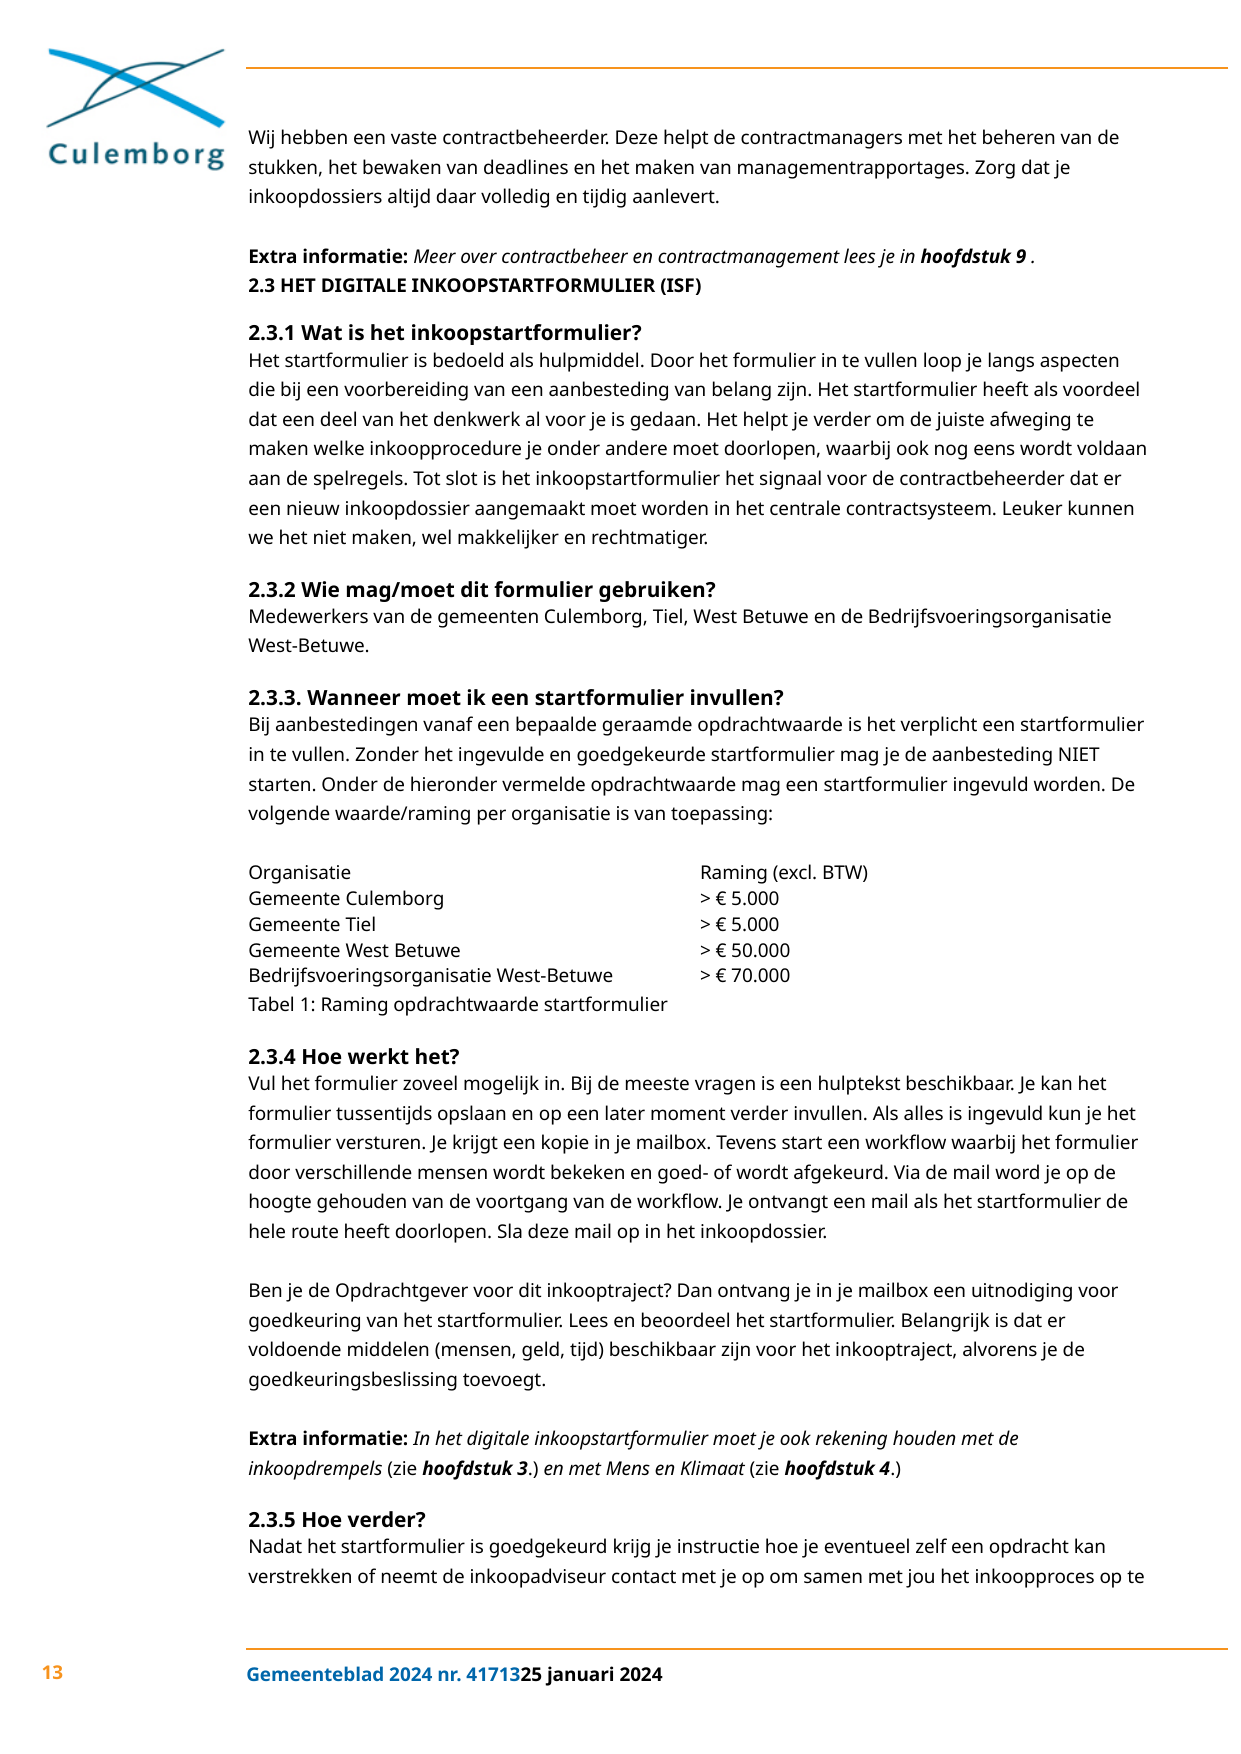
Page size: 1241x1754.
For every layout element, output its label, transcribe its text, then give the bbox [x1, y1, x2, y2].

table_cell Gemeente Tiel [248, 911, 700, 937]
text Tabel 1: Raming opdrachtwaarde startformulier [248, 991, 1152, 1017]
table_cell > € 5.000 [700, 885, 1152, 911]
table_cell Gemeente Culemborg [248, 885, 700, 911]
table_header Extra informatie: In het digitale inkoopstartformulier moet je ook rekening houden met de inkoopdrempels (zie hoofdstuk 3.) en met Mens en Klimaat (zie hoofdstuk 4.) [248, 1425, 1152, 1481]
text Ben je de Opdrachtgever voor dit inkooptraject? Dan ontvang je in je mailbox een uitnodiging voor goedkeuring van het startformulier. Lees en beoordeel het startformulier. Belangrijk is dat er voldoende middelen (mensen, geld, tijd) beschikbaar zijn voor het inkooptraject, alvorens je de goedkeuringsbeslissing toevoegt. [248, 1277, 1152, 1392]
table_header Raming (excl. BTW) [700, 860, 1152, 885]
table_cell > € 50.000 [700, 937, 1152, 962]
text 2.3.3. Wanneer moet ik een startformulier invullen? [248, 683, 1152, 712]
text Wij hebben een vaste contractbeheerder. Deze helpt de contractmanagers met het beheren van de stukken, het bewaken van deadlines en het maken van managementrapportages. Zorg dat je inkoopdossiers altijd daar volledig en tijdig aanlevert. [248, 124, 1152, 209]
table_cell > € 70.000 [700, 963, 1152, 988]
text Bij aanbestedingen vanaf een bepaalde geraamde opdrachtwaarde is het verplicht een startformulier in te vullen. Zonder het ingevulde en goedgekeurde startformulier mag je de aanbesteding NIET starten. Onder de hieronder vermelde opdrachtwaarde mag een startformulier ingevuld worden. De volgende waarde/raming per organisatie is van toepassing: [248, 712, 1152, 826]
table_header Extra informatie: Meer over contractbeheer en contractmanagement lees je in hoofdstuk 9 . [248, 243, 1152, 268]
text 2.3.2 Wie mag/moet dit formulier gebruiken? [248, 575, 1152, 603]
text 2.3.1 Wat is het inkoopstartformulier? [248, 318, 1152, 347]
text 2.3.5 Hoe verder? [248, 1505, 1152, 1533]
text Nadat het startformulier is goedgekeurd krijg je instructie hoe je eventueel zelf een opdracht kan verstrekken of neemt de inkoopadviseur contact met je op om samen met jou het inkoopproces op te [248, 1533, 1152, 1588]
text Vul het formulier zoveel mogelijk in. Bij de meeste vragen is een hulptekst beschikbaar. Je kan het formulier tussentijds opslaan en op een later moment verder invullen. Als alles is ingevuld kun je het formulier versturen. Je krijgt een kopie in je mailbox. Tevens start een workflow waarbij het formulier door verschillende mensen wordt bekeken en goed- of wordt afgekeurd. Via de mail word je op de hoogte gehouden van de voortgang van de workflow. Je ontvangt een mail als het startformulier de hele route heeft doorlopen. Sla deze mail op in het inkoopdossier. [248, 1070, 1152, 1244]
table_cell Gemeente West Betuwe [248, 937, 700, 962]
text Medewerkers van de gemeenten Culemborg, Tiel, West Betuwe en de Bedrijfsvoeringsorganisatie West-Betuwe. [248, 603, 1152, 658]
text 2.3.4 Hoe werkt het? [248, 1042, 1152, 1070]
picture [41, 47, 231, 172]
text 2.3 HET DIGITALE INKOOPSTARTFORMULIER (ISF) [248, 272, 1152, 297]
table_cell > € 5.000 [700, 911, 1152, 937]
table_header Organisatie [248, 860, 700, 885]
table_cell Bedrijfsvoeringsorganisatie West-Betuwe [248, 963, 700, 988]
text Het startformulier is bedoeld als hulpmiddel. Door het formulier in te vullen loop je langs aspecten die bij een voorbereiding van een aanbesteding van belang zijn. Het startformulier heeft als voordeel dat een deel van het denkwerk al voor je is gedaan. Het helpt je verder om de juiste afweging te maken welke inkoopprocedure je onder andere moet doorlopen, waarbij ook nog eens wordt voldaan aan de spelregels. Tot slot is het inkoopstartformulier het signaal voor de contractbeheerder dat er een nieuw inkoopdossier aangemaakt moet worden in het centrale contractsysteem. Leuker kunnen we het niet maken, wel makkelijker en rechtmatiger. [248, 347, 1152, 550]
